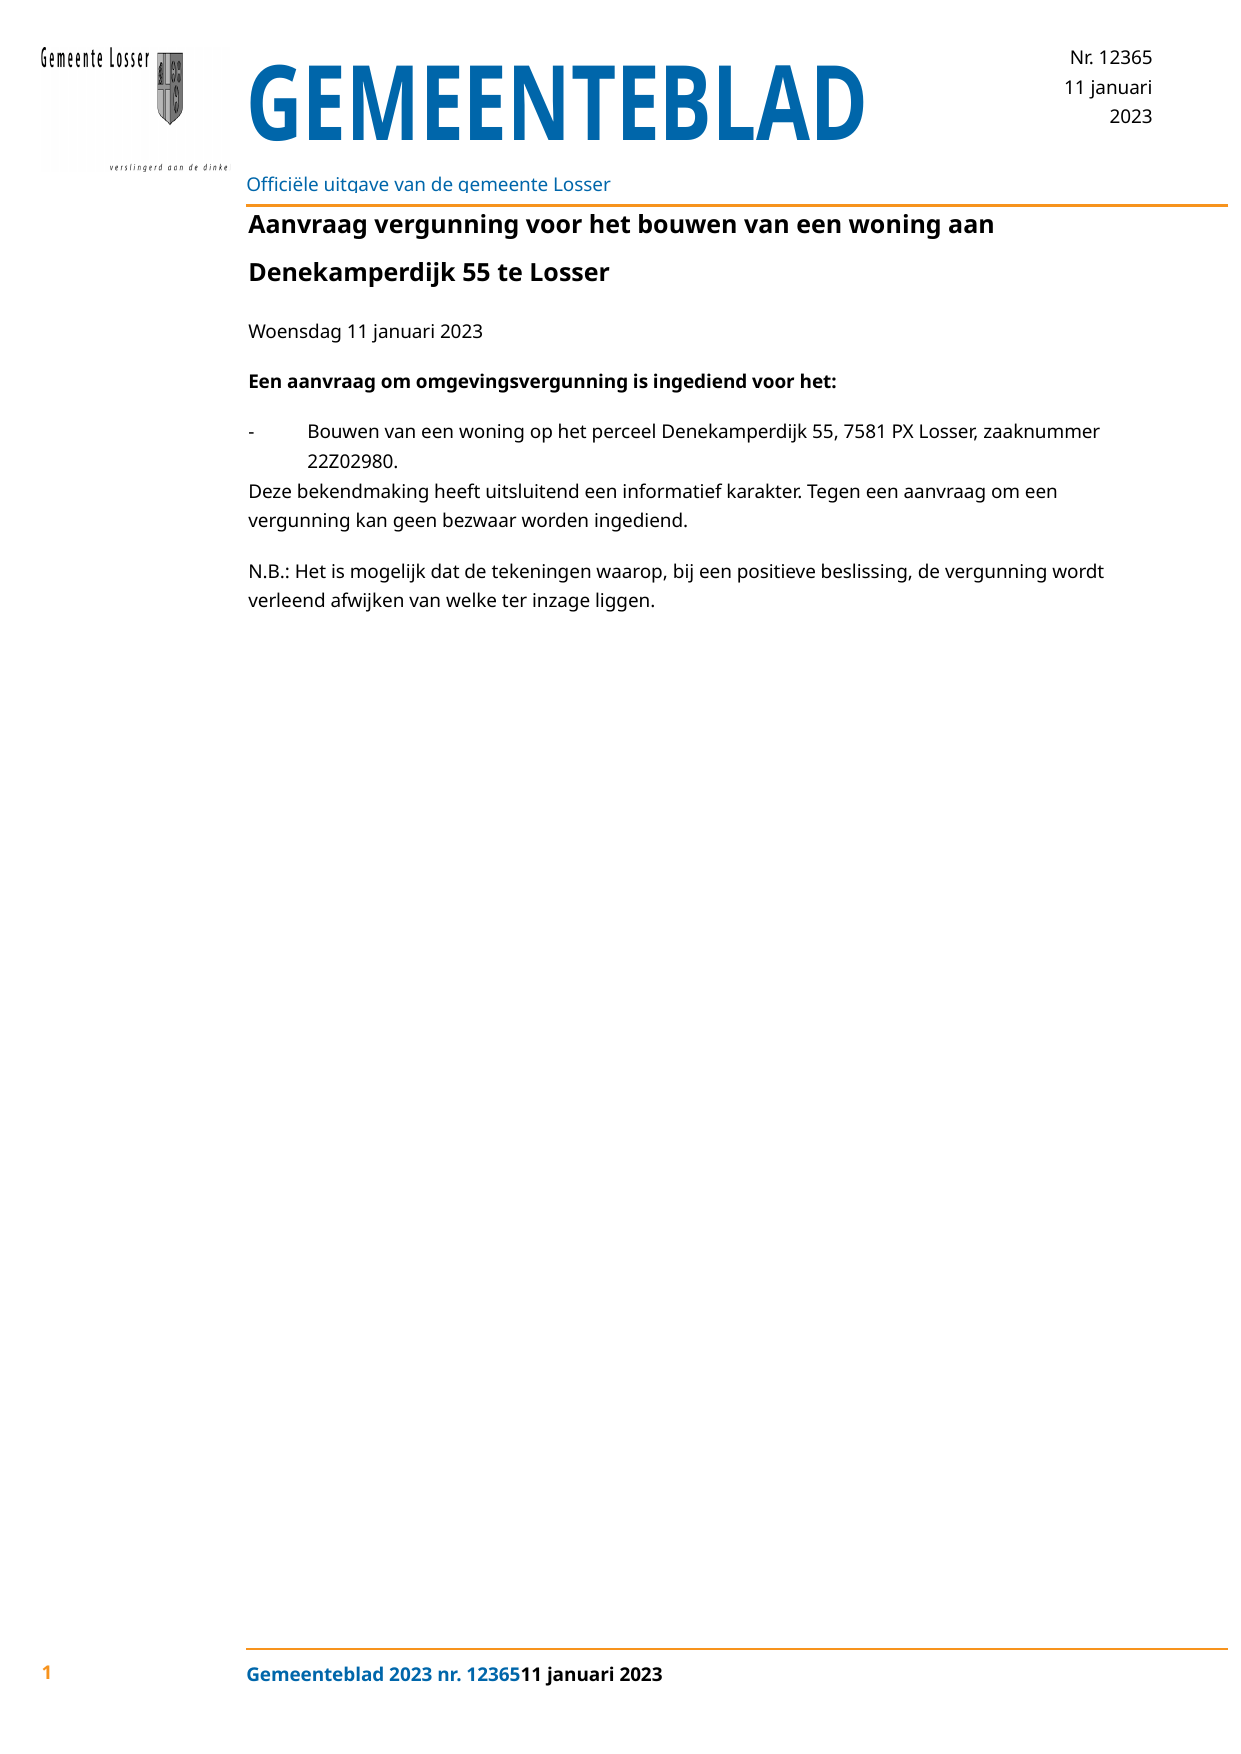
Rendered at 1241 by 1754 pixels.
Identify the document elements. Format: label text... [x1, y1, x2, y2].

picture [41, 47, 231, 172]
text Deze bekendmaking heeft uitsluitend een informatief karakter. Tegen een aanvraag om een vergunning kan geen bezwaar worden ingediend. [248, 478, 1152, 533]
list Bouwen van een woning op het perceel Denekamperdijk 55, 7581 PX Losser, zaaknummer 22Z02980. [248, 419, 1152, 474]
text Een aanvraag om omgevingsvergunning is ingediend voor het: [248, 368, 1152, 394]
text Woensdag 11 januari 2023 [248, 318, 1152, 344]
text Aanvraag vergunning voor het bouwen van een woning aan Denekamperdijk 55 te Losser [248, 207, 1152, 288]
text N.B.: Het is mogelijk dat de tekeningen waarop, bij een positieve beslissing, de vergunning wordt verleend afwijken van welke ter inzage liggen. [248, 558, 1152, 613]
